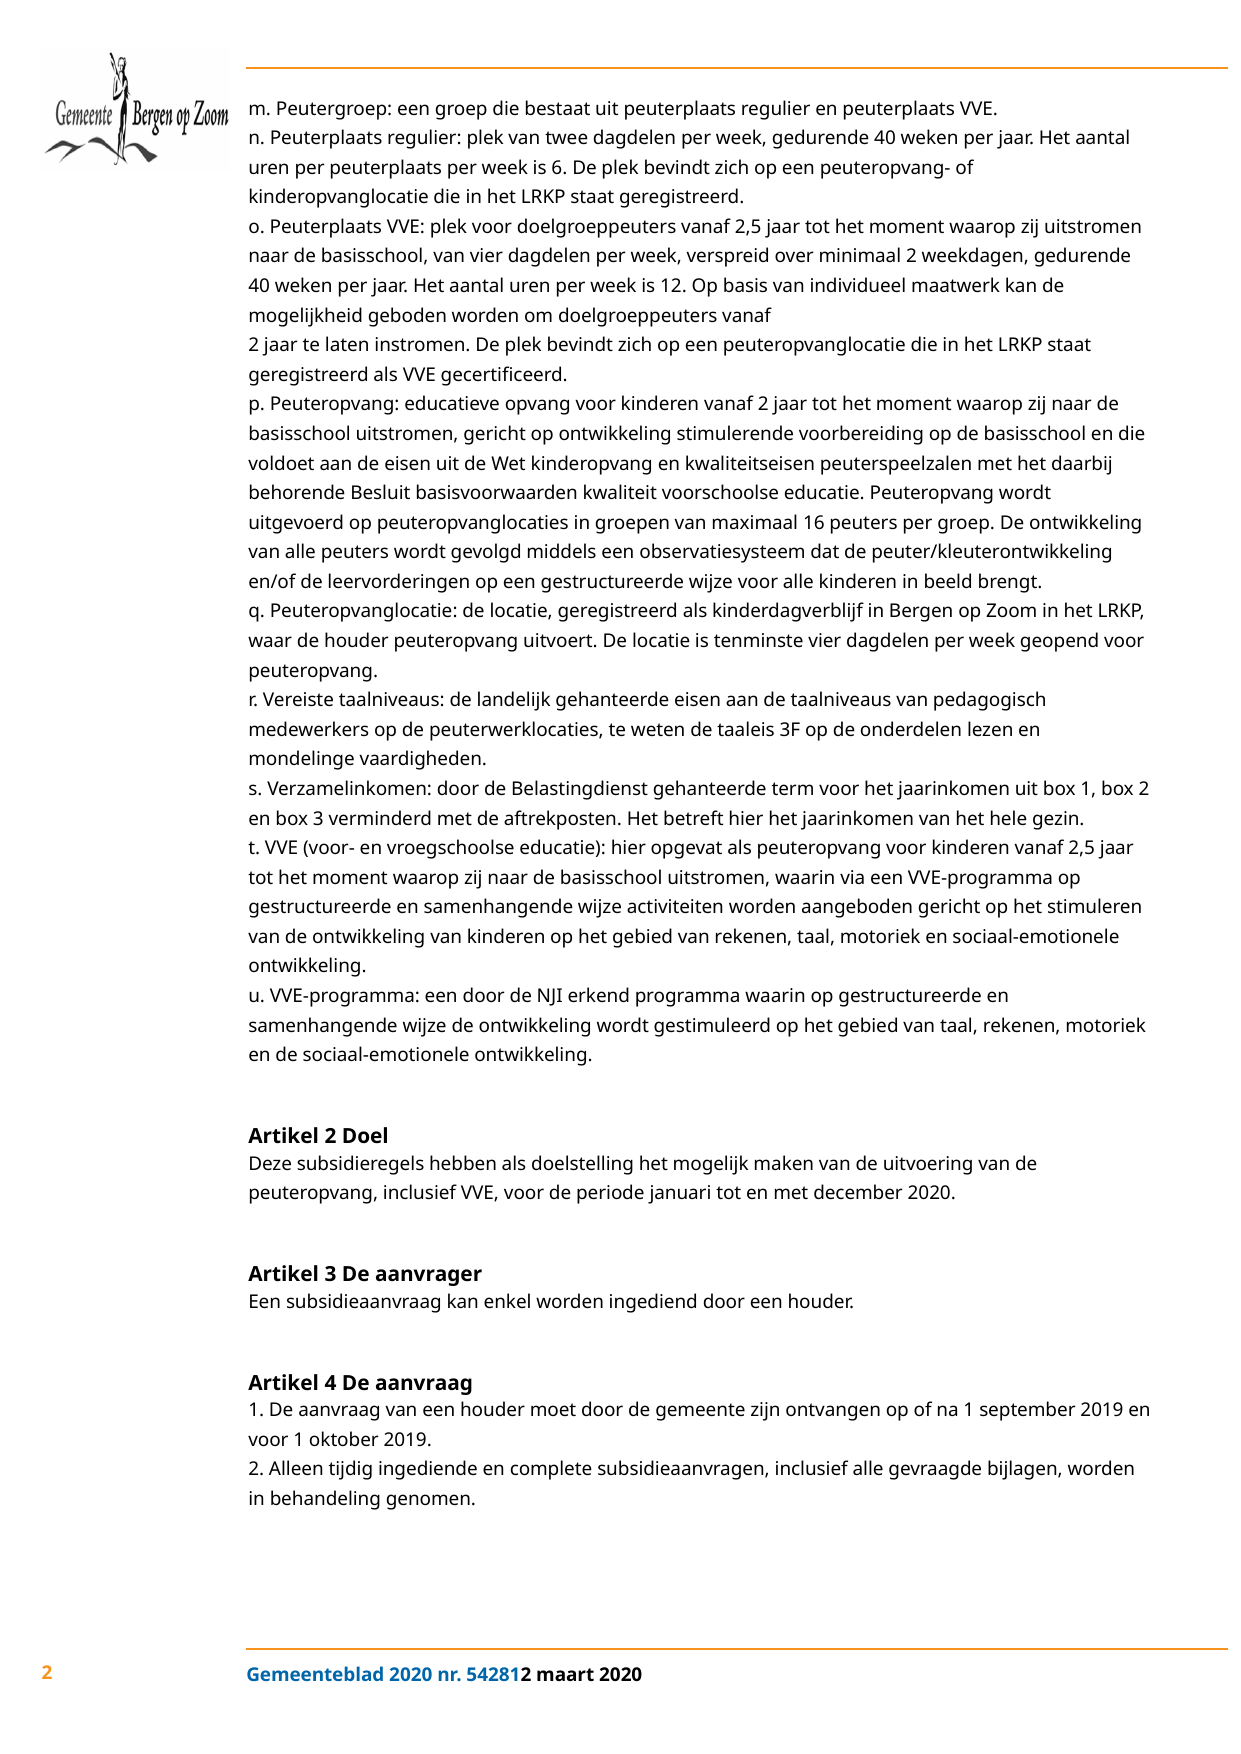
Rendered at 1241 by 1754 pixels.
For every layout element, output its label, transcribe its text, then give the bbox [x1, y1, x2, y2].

text t. VVE (voor- en vroegschoolse educatie): hier opgevat als peuteropvang voor kinderen vanaf 2,5 jaar tot het moment waarop zij naar de basisschool uitstromen, waarin via een VVE-programma op gestructureerde en samenhangende wijze activiteiten worden aangeboden gericht op het stimuleren van de ontwikkeling van kinderen op het gebied van rekenen, taal, motoriek en sociaal-emotionele ontwikkeling. [248, 834, 1152, 978]
text n. Peuterplaats regulier: plek van twee dagdelen per week, gedurende 40 weken per jaar. Het aantal uren per peuterplaats per week is 6. De plek bevindt zich op een peuteropvang- of kinderopvanglocatie die in het LRKP staat geregistreerd. [248, 124, 1152, 209]
text r. Vereiste taalniveaus: de landelijk gehanteerde eisen aan de taalniveaus van pedagogisch medewerkers op de peuterwerklocaties, te weten de taaleis 3F op de onderdelen lezen en mondelinge vaardigheden. [248, 686, 1152, 771]
text Artikel 4 De aanvraag [248, 1368, 1152, 1396]
text s. Verzamelinkomen: door de Belastingdienst gehanteerde term voor het jaarinkomen uit box 1, box 2 en box 3 verminderd met de aftrekposten. Het betreft hier het jaarinkomen van het hele gezin. [248, 775, 1152, 831]
text Een subsidieaanvraag kan enkel worden ingediend door een houder. [248, 1288, 1152, 1314]
text Deze subsidieregels hebben als doelstelling het mogelijk maken van de uitvoering van de peuteropvang, inclusief VVE, voor de periode januari tot en met december 2020. [248, 1150, 1152, 1205]
picture [41, 47, 231, 172]
text Artikel 2 Doel [248, 1121, 1152, 1150]
text m. Peutergroep: een groep die bestaat uit peuterplaats regulier en peuterplaats VVE. [248, 95, 1152, 121]
text Artikel 3 De aanvrager [248, 1259, 1152, 1288]
text 2 jaar te laten instromen. De plek bevindt zich op een peuteropvanglocatie die in het LRKP staat geregistreerd als VVE gecertificeerd. [248, 331, 1152, 387]
text q. Peuteropvanglocatie: de locatie, geregistreerd als kinderdagverblijf in Bergen op Zoom in het LRKP, waar de houder peuteropvang uitvoert. De locatie is tenminste vier dagdelen per week geopend voor peuteropvang. [248, 598, 1152, 683]
text 1. De aanvraag van een houder moet door de gemeente zijn ontvangen op of na 1 september 2019 en voor 1 oktober 2019. [248, 1396, 1152, 1452]
text p. Peuteropvang: educatieve opvang voor kinderen vanaf 2 jaar tot het moment waarop zij naar de basisschool uitstromen, gericht op ontwikkeling stimulerende voorbereiding op de basisschool en die voldoet aan de eisen uit de Wet kinderopvang en kwaliteitseisen peuterspeelzalen met het daarbij behorende Besluit basisvoorwaarden kwaliteit voorschoolse educatie. Peuteropvang wordt uitgevoerd op peuteropvanglocaties in groepen van maximaal 16 peuters per groep. De ontwikkeling van alle peuters wordt gevolgd middels een observatiesysteem dat de peuter/kleuterontwikkeling en/of de leervorderingen op een gestructureerde wijze voor alle kinderen in beeld brengt. [248, 391, 1152, 594]
text o. Peuterplaats VVE: plek voor doelgroeppeuters vanaf 2,5 jaar tot het moment waarop zij uitstromen naar de basisschool, van vier dagdelen per week, verspreid over minimaal 2 weekdagen, gedurende 40 weken per jaar. Het aantal uren per week is 12. Op basis van individueel maatwerk kan de mogelijkheid geboden worden om doelgroeppeuters vanaf [248, 213, 1152, 328]
text u. VVE-programma: een door de NJI erkend programma waarin op gestructureerde en samenhangende wijze de ontwikkeling wordt gestimuleerd op het gebied van taal, rekenen, motoriek en de sociaal-emotionele ontwikkeling. [248, 982, 1152, 1067]
text 2. Alleen tijdig ingediende en complete subsidieaanvragen, inclusief alle gevraagde bijlagen, worden in behandeling genomen. [248, 1456, 1152, 1511]
